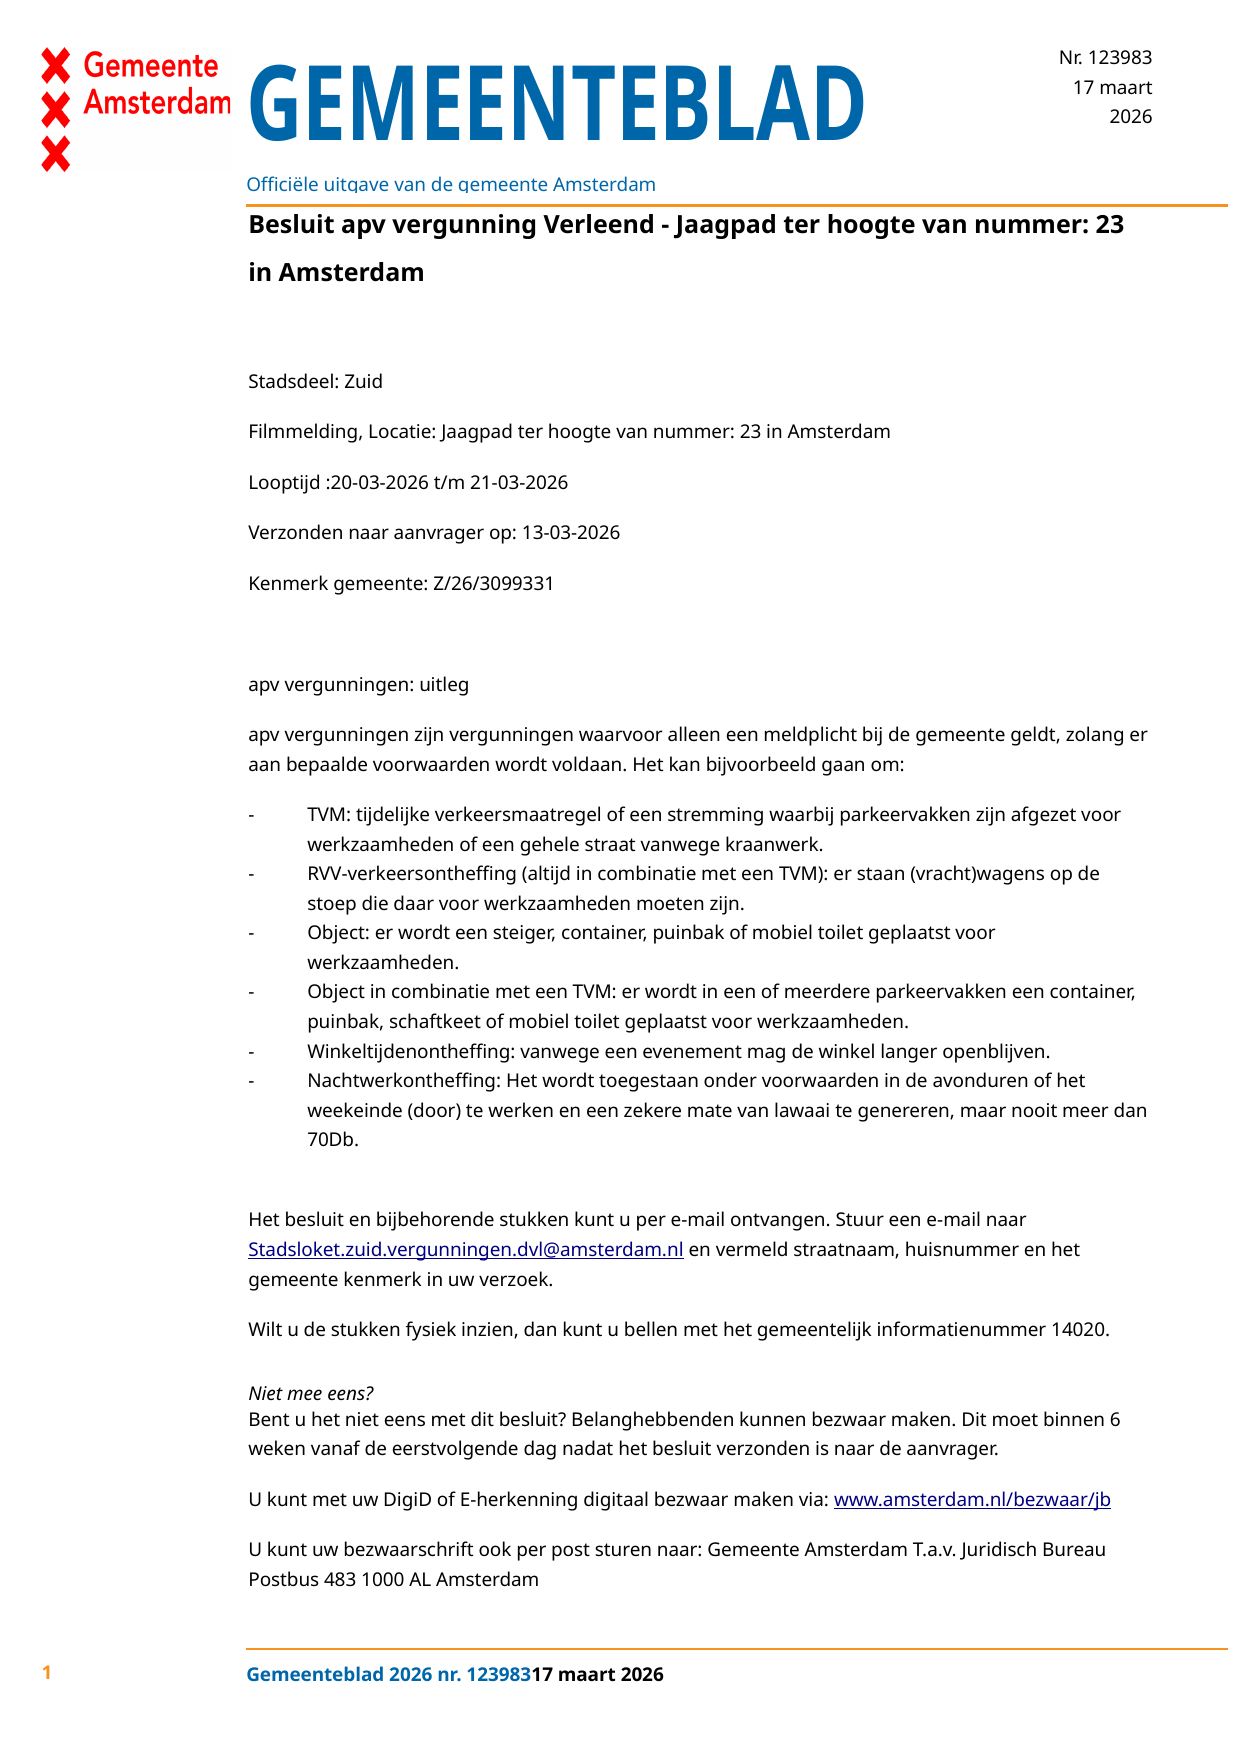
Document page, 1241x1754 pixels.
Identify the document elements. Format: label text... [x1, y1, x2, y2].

text apv vergunningen zijn vergunningen waarvoor alleen een meldplicht bij de gemeente geldt, zolang er aan bepaalde voorwaarden wordt voldaan. Het kan bijvoorbeeld gaan om: [248, 721, 1152, 777]
text apv vergunningen: uitleg [248, 671, 1152, 697]
text U kunt uw bezwaarschrift ook per post sturen naar: Gemeente Amsterdam T.a.v. Juridisch Bureau Postbus 483 1000 AL Amsterdam [248, 1536, 1152, 1592]
picture [41, 47, 231, 172]
list Object in combinatie met een TVM: er wordt in een of meerdere parkeervakken een container, puinbak, schaftkeet of mobiel toilet geplaatst voor werkzaamheden. [248, 979, 1152, 1034]
list TVM: tijdelijke verkeersmaatregel of een stremming waarbij parkeervakken zijn afgezet voor werkzaamheden of een gehele straat vanwege kraanwerk. [248, 801, 1152, 857]
text Besluit apv vergunning Verleend - Jaagpad ter hoogte van nummer: 23 in Amsterdam [248, 207, 1152, 288]
text Kenmerk gemeente: Z/26/3099331 [248, 570, 1152, 596]
text Bent u het niet eens met dit besluit? Belanghebbenden kunnen bezwaar maken. Dit moet binnen 6 weken vanaf de eerstvolgende dag nadat het besluit verzonden is naar de aanvrager. [248, 1406, 1152, 1461]
text Filmmelding, Locatie: Jaagpad ter hoogte van nummer: 23 in Amsterdam [248, 419, 1152, 444]
text Verzonden naar aanvrager op: 13-03-2026 [248, 519, 1152, 545]
text Het besluit en bijbehorende stukken kunt u per e-mail ontvangen. Stuur een e-mail naar Stadsloket.zuid.vergunningen.dvl@amsterdam.nl en vermeld straatnaam, huisnummer en het gemeente kenmerk in uw verzoek. [248, 1207, 1152, 1292]
list Nachtwerkontheffing: Het wordt toegestaan onder voorwaarden in de avonduren of het weekeinde (door) te werken en een zekere mate van lawaai te genereren, maar nooit meer dan 70Db. [248, 1067, 1152, 1152]
text Looptijd :20-03-2026 t/m 21-03-2026 [248, 469, 1152, 495]
text Niet mee eens? [248, 1380, 1152, 1406]
text Stadsdeel: Zuid [248, 368, 1152, 394]
list RVV-verkeersontheffing (altijd in combinatie met een TVM): er staan (vracht)wagens op de stoep die daar voor werkzaamheden moeten zijn. [248, 860, 1152, 916]
text U kunt met uw DigiD of E-herkenning digitaal bezwaar maken via: www.amsterdam.nl/bezwaar/jb [248, 1486, 1152, 1512]
text Wilt u de stukken fysiek inzien, dan kunt u bellen met het gemeentelijk informatienummer 14020. [248, 1316, 1152, 1342]
list Object: er wordt een steiger, container, puinbak of mobiel toilet geplaatst voor werkzaamheden. [248, 919, 1152, 975]
list Winkeltijdenontheffing: vanwege een evenement mag de winkel langer openblijven. [248, 1038, 1152, 1064]
